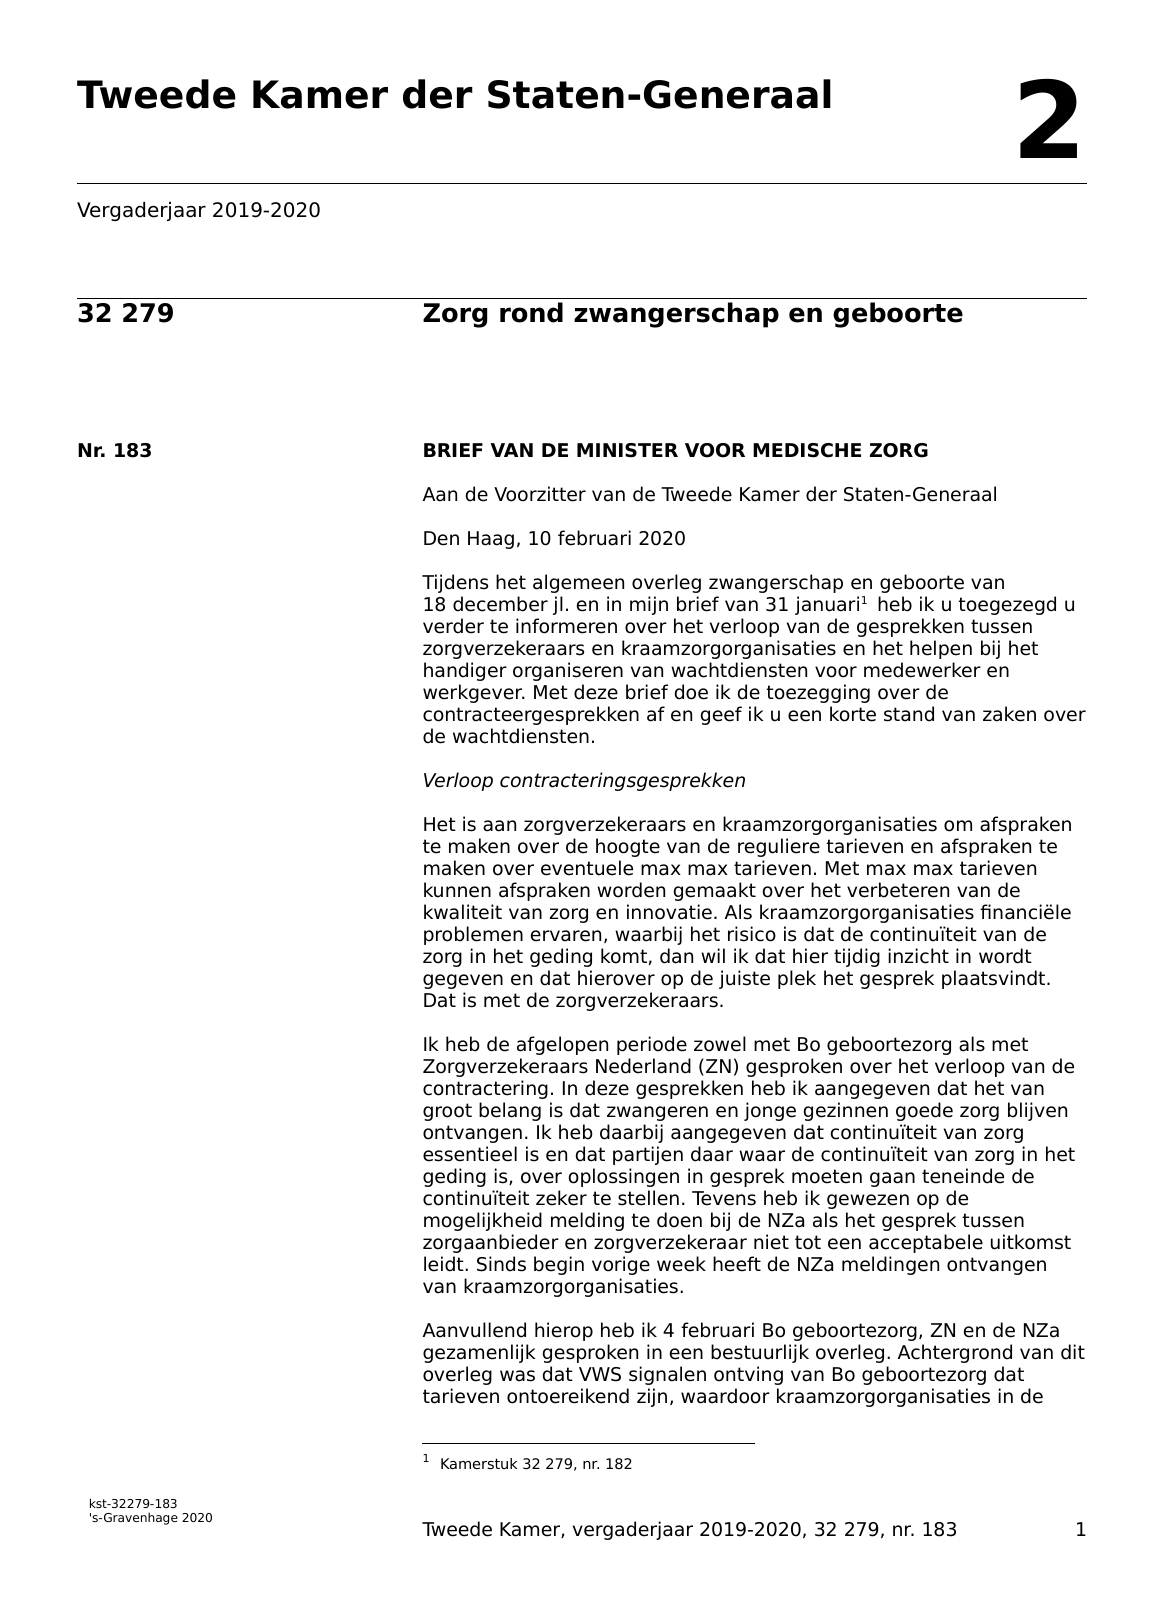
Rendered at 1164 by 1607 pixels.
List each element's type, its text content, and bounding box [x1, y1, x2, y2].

text kst-32279-183 [88, 1497, 323, 1511]
text Ik heb de afgelopen periode zowel met Bo geboortezorg als met Zorgverzekeraars Nederland (ZN) gesproken over het verloop van de contractering. In deze gesprekken heb ik aangegeven dat het van groot belang is dat zwangeren en jonge gezinnen goede zorg blijven ontvangen. Ik heb daarbij aangegeven dat continuïteit van zorg essentieel is en dat partijen daar waar de continuïteit van zorg in het geding is, over oplossingen in gesprek moeten gaan teneinde de continuïteit zeker te stellen. Tevens heb ik gewezen op de mogelijkheid melding te doen bij de NZa als het gesprek tussen zorgaanbieder en zorgverzekeraar niet tot een acceptabele uitkomst leidt. Sinds begin vorige week heeft de NZa meldingen ontvangen van kraamzorgorganisaties. [422, 1034, 1087, 1298]
text Kamerstuk 32 279, nr. 182 [422, 1452, 1087, 1474]
text Den Haag, 10 februari 2020 [422, 528, 1087, 550]
text Tijdens het algemeen overleg zwangerschap en geboorte van 18 december jl. en in mijn brief van 31 januari heb ik u toegezegd u verder te informeren over het verloop van de gesprekken tussen zorgverzekeraars en kraamzorgorganisaties en het helpen bij het handiger organiseren van wachtdiensten voor medewerker en werkgever. Met deze brief doe ik de toezegging over de contracteergesprekken af en geef ik u een korte stand van zaken over de wachtdiensten. [422, 572, 1087, 748]
subtitle Verloop contracteringsgesprekken [422, 770, 1087, 792]
table_header Tweede Kamer der Staten-Generaal [77, 59, 886, 183]
table_cell Vergaderjaar 2019-2020 [77, 184, 1087, 298]
table_header 2 [886, 59, 1087, 183]
subtitle 32 279 Zorg rond zwangerschap en geboorte [77, 299, 1087, 329]
text Aan de Voorzitter van de Tweede Kamer der Staten-Generaal [422, 484, 1087, 506]
text 's-Gravenhage 2020 [88, 1511, 323, 1525]
text Het is aan zorgverzekeraars en kraamzorgorganisaties om afspraken te maken over de hoogte van de reguliere tarieven en afspraken te maken over eventuele max max tarieven. Met max max tarieven kunnen afspraken worden gemaakt over het verbeteren van de kwaliteit van zorg en innovatie. Als kraamzorgorganisaties financiële problemen ervaren, waarbij het risico is dat de continuïteit van de zorg in het geding komt, dan wil ik dat hier tijdig inzicht in wordt gegeven en dat hierover op de juiste plek het gesprek plaatsvindt. Dat is met de zorgverzekeraars. [422, 814, 1087, 1012]
subtitle Nr. 183 BRIEF VAN DE MINISTER VOOR MEDISCHE ZORG [77, 440, 1087, 462]
text Aanvullend hierop heb ik 4 februari Bo geboortezorg, ZN en de NZa gezamenlijk gesproken in een bestuurlijk overleg. Achtergrond van dit overleg was dat VWS signalen ontving van Bo geboortezorg dat tarieven ontoereikend zijn, waardoor kraamzorgorganisaties in de [422, 1320, 1087, 1408]
